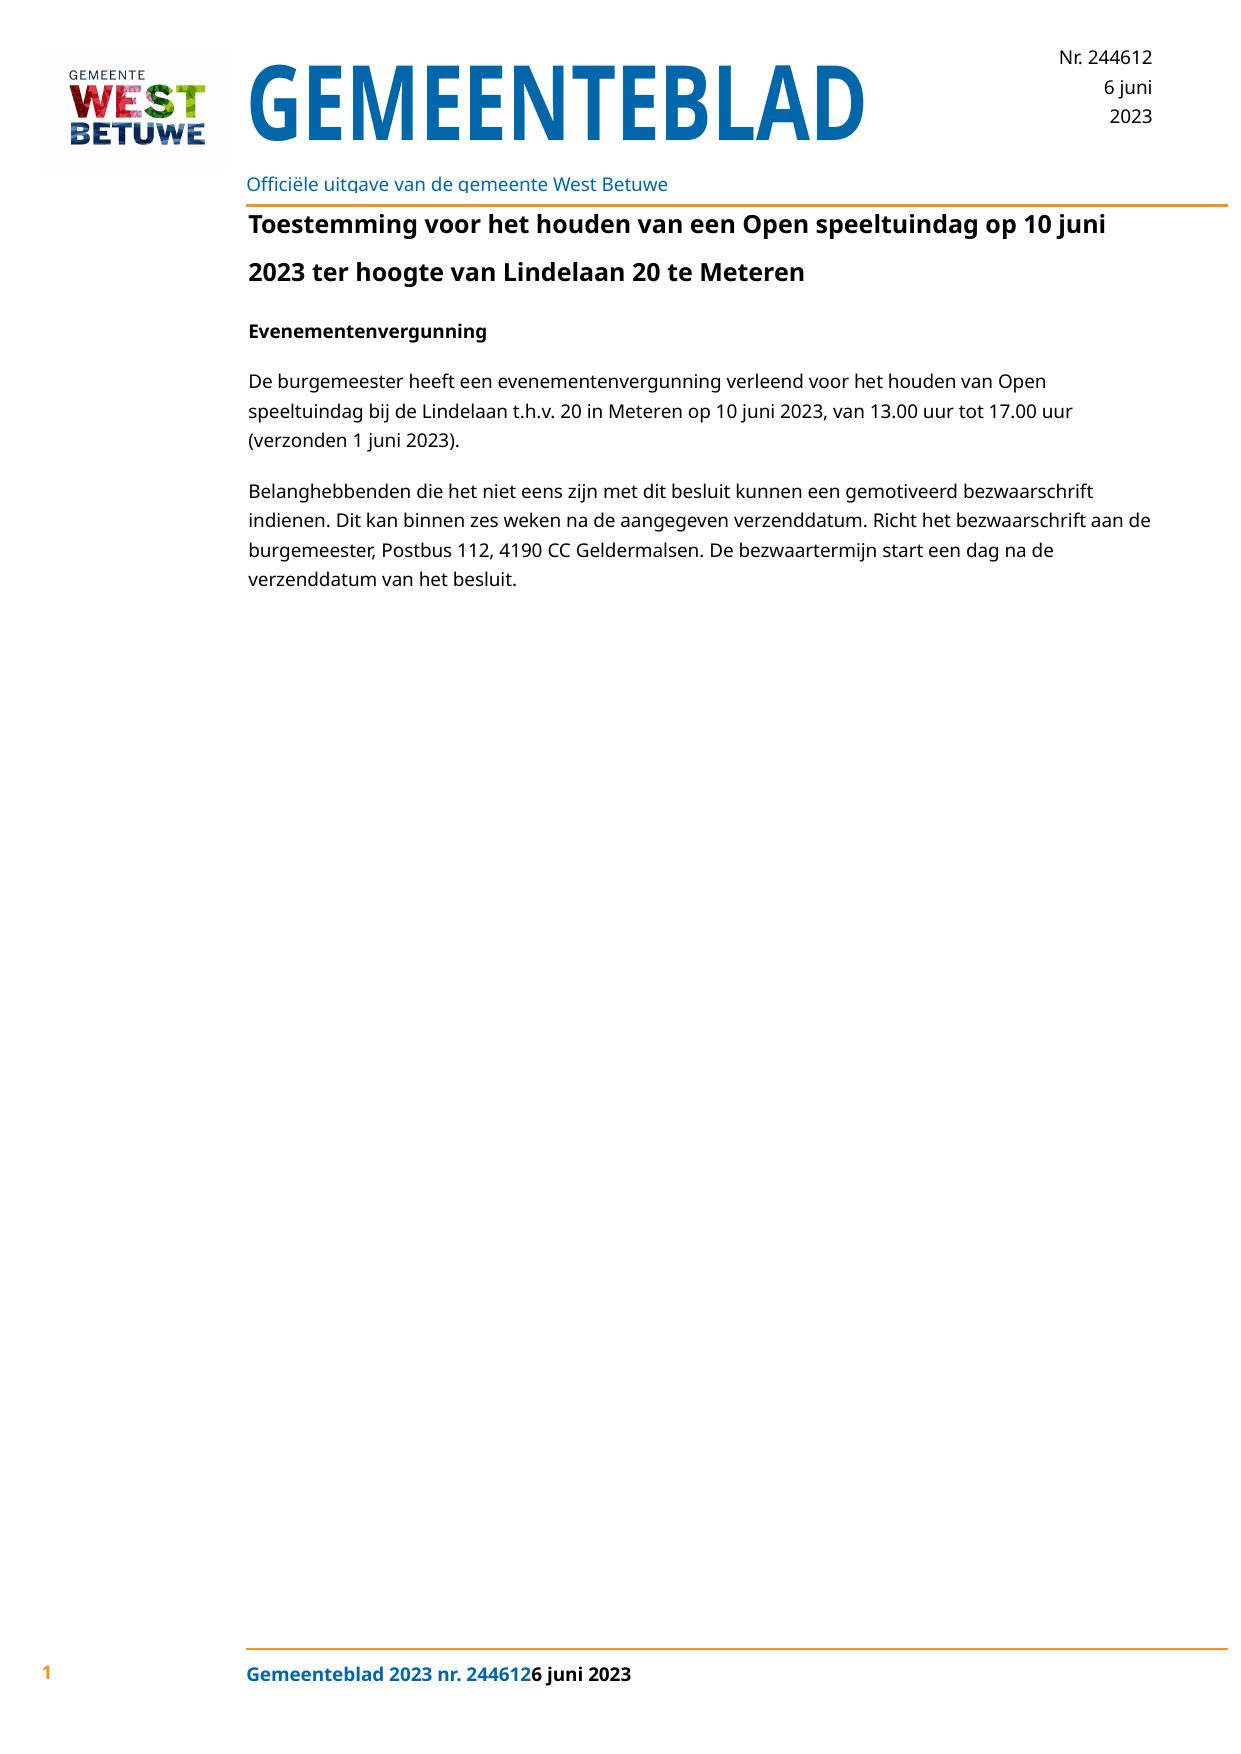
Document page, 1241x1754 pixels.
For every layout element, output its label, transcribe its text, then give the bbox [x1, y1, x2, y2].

text Toestemming voor het houden van een Open speeltuindag op 10 juni 2023 ter hoogte van Lindelaan 20 te Meteren [248, 207, 1152, 288]
text Belanghebbenden die het niet eens zijn met dit besluit kunnen een gemotiveerd bezwaarschrift indienen. Dit kan binnen zes weken na de aangegeven verzenddatum. Richt het bezwaarschrift aan de burgemeester, Postbus 112, 4190 CC Geldermalsen. De bezwaartermijn start een dag na de verzenddatum van het besluit. [248, 478, 1152, 592]
text De burgemeester heeft een evenementenvergunning verleend voor het houden van Open speeltuindag bij de Lindelaan t.h.v. 20 in Meteren op 10 juni 2023, van 13.00 uur tot 17.00 uur (verzonden 1 juni 2023). [248, 368, 1152, 453]
text Evenementenvergunning [248, 318, 1152, 344]
picture [41, 47, 231, 172]
